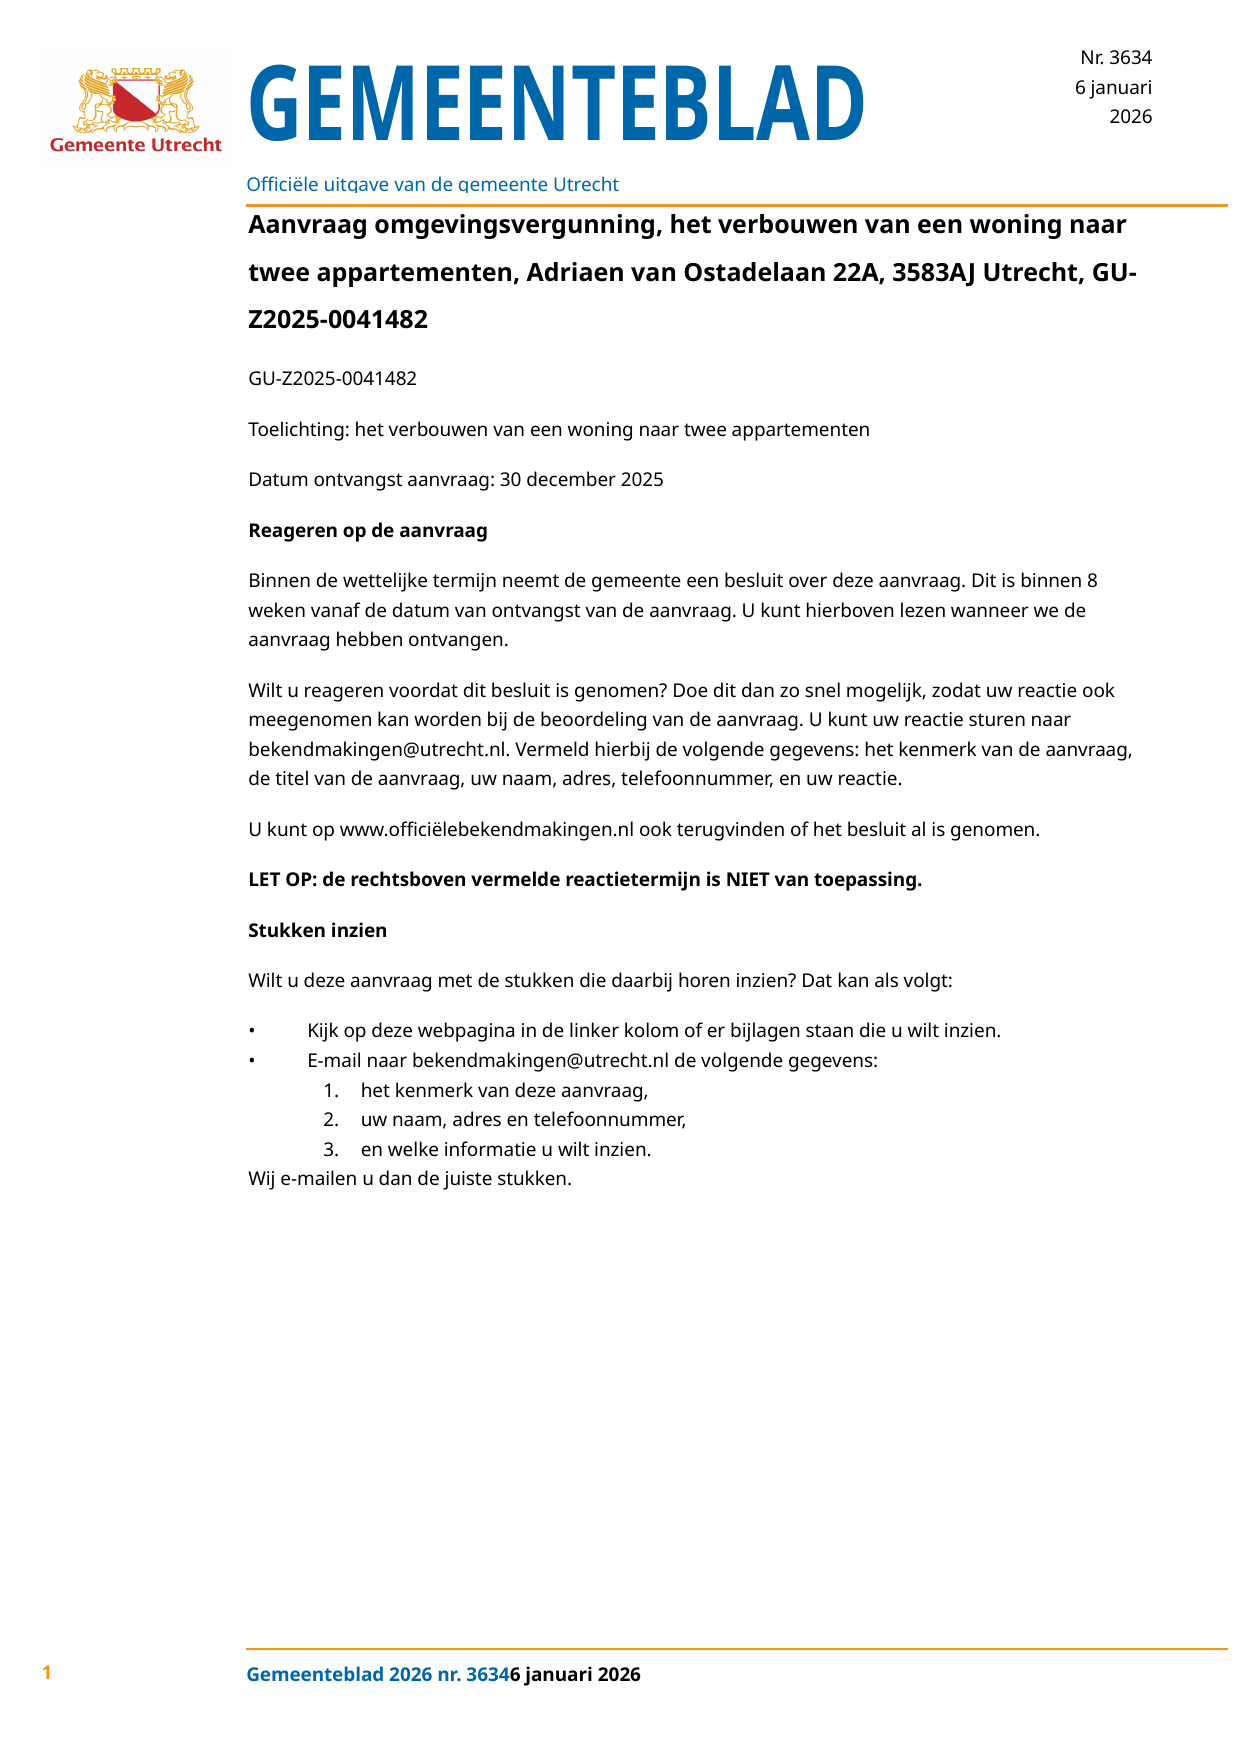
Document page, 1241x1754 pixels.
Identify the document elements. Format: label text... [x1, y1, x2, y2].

list uw naam, adres en telefoonnummer, [323, 1106, 1152, 1132]
list Kijk op deze webpagina in de linker kolom of er bijlagen staan die u wilt inzien. [248, 1018, 1152, 1043]
text LET OP: de rechtsboven vermelde reactietermijn is NIET van toepassing. [248, 866, 1152, 892]
text Wij e-mailen u dan de juiste stukken. [248, 1166, 1152, 1191]
text Aanvraag omgevingsvergunning, het verbouwen van een woning naar twee appartementen, Adriaen van Ostadelaan 22A, 3583AJ Utrecht, GU-Z2025-0041482 [248, 207, 1152, 336]
picture [41, 47, 231, 172]
text GU-Z2025-0041482 [248, 366, 1152, 391]
text Wilt u reageren voordat dit besluit is genomen? Doe dit dan zo snel mogelijk, zodat uw reactie ook meegenomen kan worden bij de beoordeling van de aanvraag. U kunt uw reactie sturen naar bekendmakingen@utrecht.nl. Vermeld hierbij de volgende gegevens: het kenmerk van de aanvraag, de titel van de aanvraag, uw naam, adres, telefoonnummer, en uw reactie. [248, 677, 1152, 791]
list E-mail naar bekendmakingen@utrecht.nl de volgende gegevens: [248, 1047, 1152, 1073]
text Wilt u deze aanvraag met de stukken die daarbij horen inzien? Dat kan als volgt: [248, 967, 1152, 993]
list het kenmerk van deze aanvraag, [323, 1077, 1152, 1102]
text U kunt op www.officiëlebekendmakingen.nl ook terugvinden of het besluit al is genomen. [248, 816, 1152, 842]
text Binnen de wettelijke termijn neemt de gemeente een besluit over deze aanvraag. Dit is binnen 8 weken vanaf de datum van ontvangst van de aanvraag. U kunt hierboven lezen wanneer we de aanvraag hebben ontvangen. [248, 567, 1152, 652]
text Datum ontvangst aanvraag: 30 december 2025 [248, 466, 1152, 492]
text Reageren op de aanvraag [248, 517, 1152, 542]
list en welke informatie u wilt inzien. [323, 1136, 1152, 1162]
text Toelichting: het verbouwen van een woning naar twee appartementen [248, 416, 1152, 442]
text Stukken inzien [248, 917, 1152, 942]
